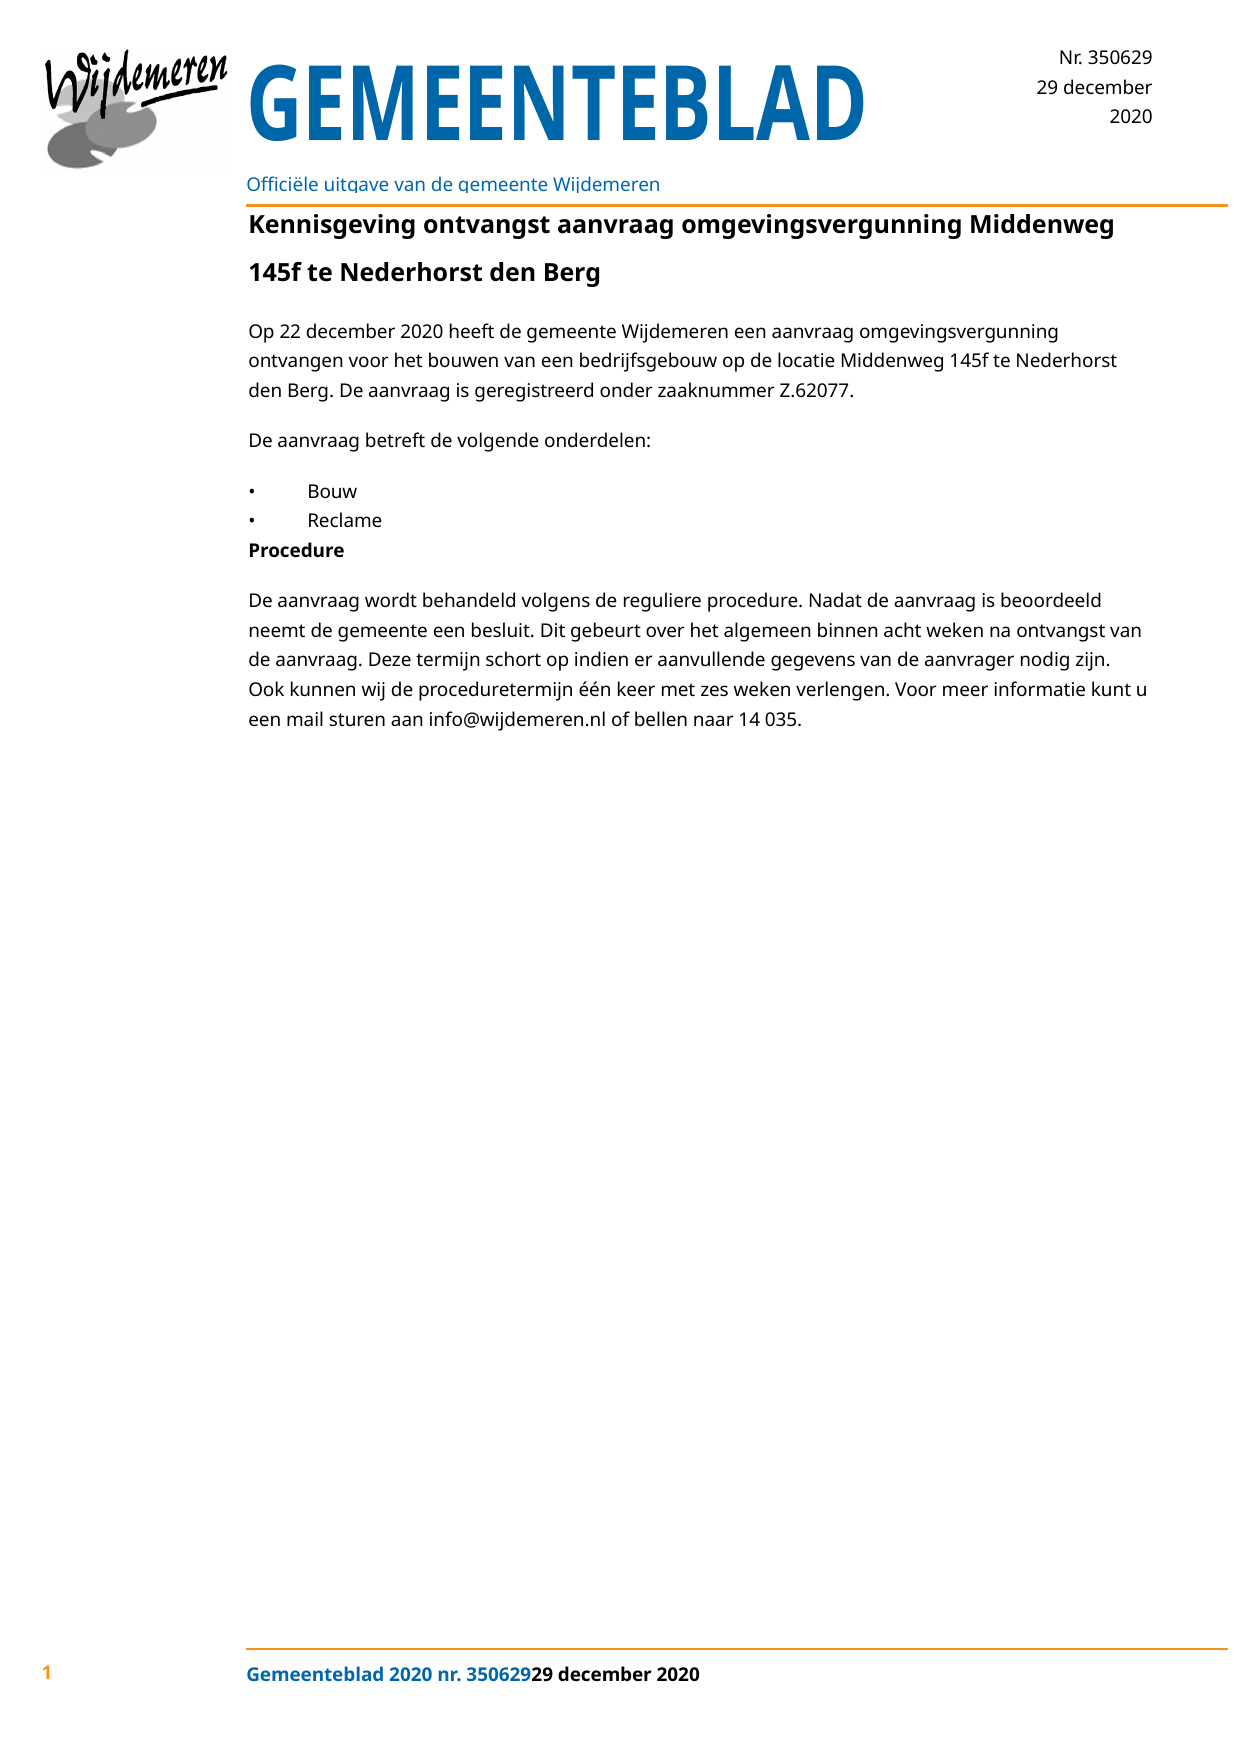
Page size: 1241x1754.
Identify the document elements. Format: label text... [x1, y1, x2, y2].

text De aanvraag wordt behandeld volgens de reguliere procedure. Nadat de aanvraag is beoordeeld neemt de gemeente een besluit. Dit gebeurt over het algemeen binnen acht weken na ontvangst van de aanvraag. Deze termijn schort op indien er aanvullende gegevens van de aanvrager nodig zijn. Ook kunnen wij de proceduretermijn één keer met zes weken verlengen. Voor meer informatie kunt u een mail sturen aan info@wijdemeren.nl of bellen naar 14 035. [248, 587, 1152, 732]
list Reclame [248, 507, 1152, 533]
list Bouw [248, 478, 1152, 504]
text Procedure [248, 537, 1152, 563]
text Op 22 december 2020 heeft de gemeente Wijdemeren een aanvraag omgevingsvergunning ontvangen voor het bouwen van een bedrijfsgebouw op de locatie Middenweg 145f te Nederhorst den Berg. De aanvraag is geregistreerd onder zaaknummer Z.62077. [248, 318, 1152, 403]
text Kennisgeving ontvangst aanvraag omgevingsvergunning Middenweg 145f te Nederhorst den Berg [248, 207, 1152, 288]
picture [41, 47, 231, 172]
text De aanvraag betreft de volgende onderdelen: [248, 427, 1152, 453]
